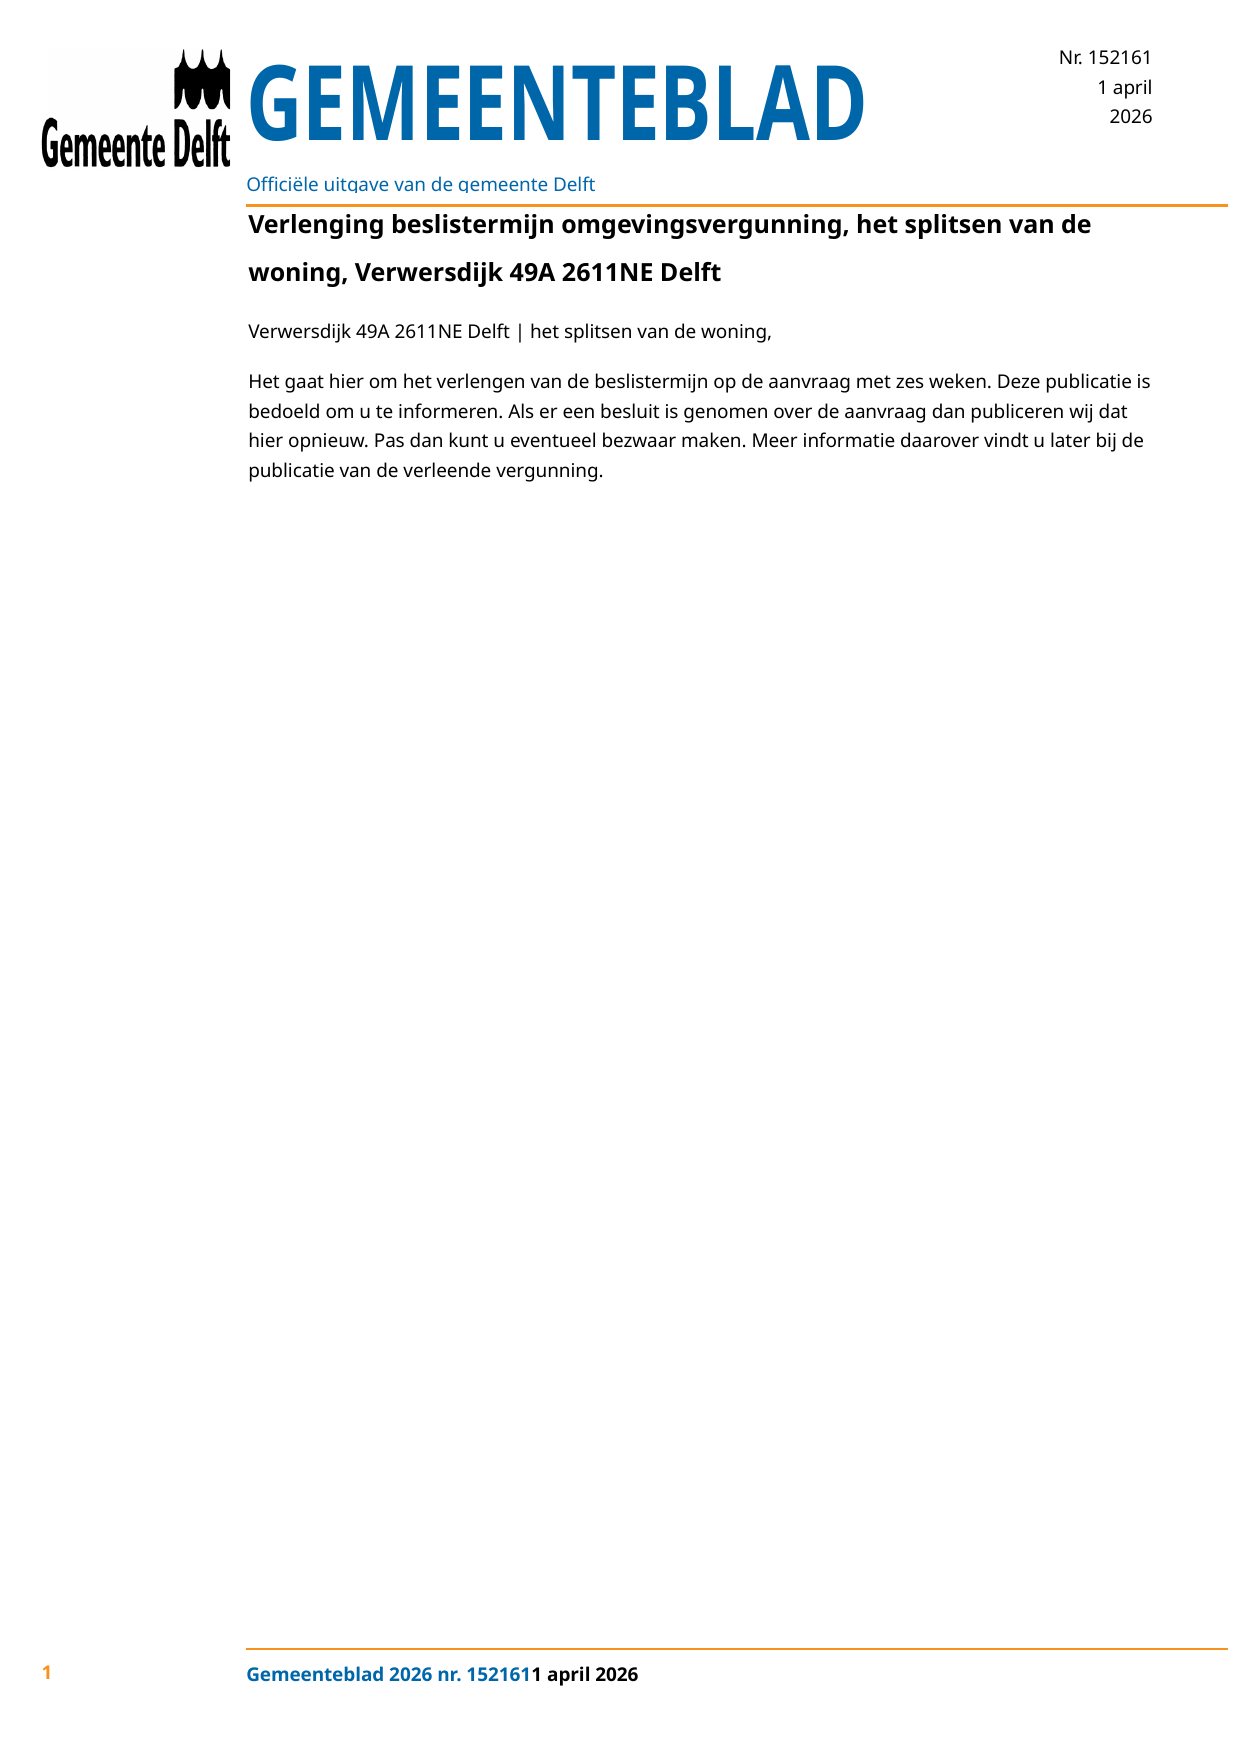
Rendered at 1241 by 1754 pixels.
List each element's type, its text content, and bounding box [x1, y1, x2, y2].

text Verwersdijk 49A 2611NE Delft | het splitsen van de woning, [248, 318, 1152, 344]
picture [41, 47, 231, 172]
text Verlenging beslistermijn omgevingsvergunning, het splitsen van de woning, Verwersdijk 49A 2611NE Delft [248, 207, 1152, 288]
text Het gaat hier om het verlengen van de beslistermijn op de aanvraag met zes weken. Deze publicatie is bedoeld om u te informeren. Als er een besluit is genomen over de aanvraag dan publiceren wij dat hier opnieuw. Pas dan kunt u eventueel bezwaar maken. Meer informatie daarover vindt u later bij de publicatie van de verleende vergunning. [248, 368, 1152, 483]
